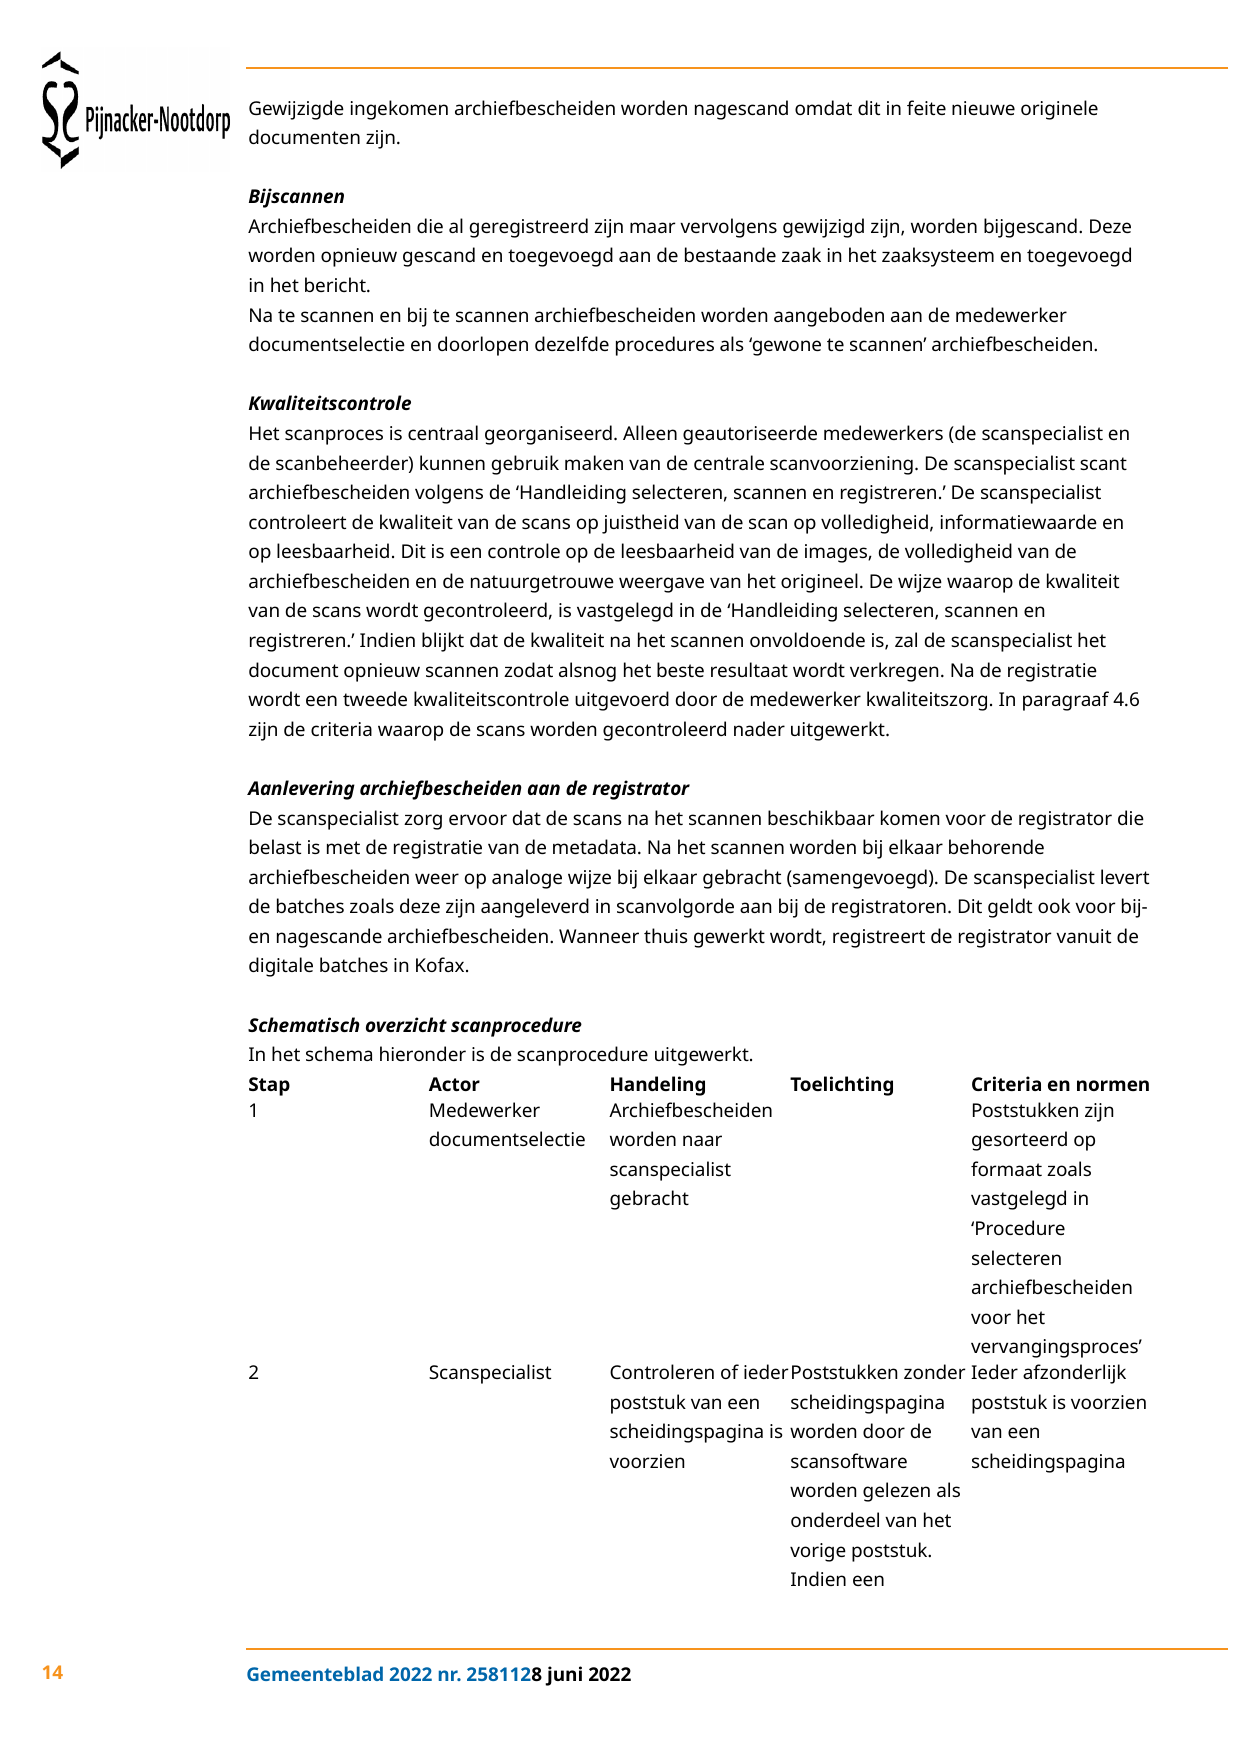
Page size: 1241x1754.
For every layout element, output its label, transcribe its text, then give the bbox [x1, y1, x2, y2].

text De scanspecialist zorg ervoor dat de scans na het scannen beschikbaar komen voor de registrator die belast is met de registratie van de metadata. Na het scannen worden bij elkaar behorende archiefbescheiden weer op analoge wijze bij elkaar gebracht (samengevoegd). De scanspecialist levert de batches zoals deze zijn aangeleverd in scanvolgorde aan bij de registratoren. Dit geldt ook voor bij- en nagescande archiefbescheiden. Wanneer thuis gewerkt wordt, registreert de registrator vanuit de digitale batches in Kofax. [248, 805, 1152, 978]
text Aanlevering archiefbescheiden aan de registrator [248, 775, 1152, 801]
text Schematisch overzicht scanprocedure [248, 1012, 1152, 1038]
table_cell 1 [248, 1097, 429, 1359]
text Na te scannen en bij te scannen archiefbescheiden worden aangeboden aan de medewerker documentselectie en doorlopen dezelfde procedures als ‘gewone te scannen’ archiefbescheiden. [248, 302, 1152, 357]
table_cell Medewerker documentselectie [429, 1097, 609, 1359]
text Het scanproces is centraal georganiseerd. Alleen geautoriseerde medewerkers (de scanspecialist en de scanbeheerder) kunnen gebruik maken van de centrale scanvoorziening. De scanspecialist scant archiefbescheiden volgens de ‘Handleiding selecteren, scannen en registreren.’ De scanspecialist controleert de kwaliteit van de scans op juistheid van de scan op volledigheid, informatiewaarde en op leesbaarheid. Dit is een controle op de leesbaarheid van de images, de volledigheid van de archiefbescheiden en de natuurgetrouwe weergave van het origineel. De wijze waarop de kwaliteit van de scans wordt gecontroleerd, is vastgelegd in de ‘Handleiding selecteren, scannen en registreren.’ Indien blijkt dat de kwaliteit na het scannen onvoldoende is, zal de scanspecialist het document opnieuw scannen zodat alsnog het beste resultaat wordt verkregen. Na de registratie wordt een tweede kwaliteitscontrole uitgevoerd door de medewerker kwaliteitszorg. In paragraaf 4.6 zijn de criteria waarop de scans worden gecontroleerd nader uitgewerkt. [248, 420, 1152, 742]
text Gewijzigde ingekomen archiefbescheiden worden nagescand omdat dit in feite nieuwe originele documenten zijn. [248, 95, 1152, 150]
text Kwaliteitscontrole [248, 391, 1152, 416]
table_cell Archiefbescheiden worden naar scanspecialist gebracht [609, 1097, 790, 1359]
text In het schema hieronder is de scanprocedure uitgewerkt. [248, 1041, 1152, 1067]
table_header Toelichting [790, 1071, 971, 1097]
table_cell Ieder afzonderlijk poststuk is voorzien van een scheidingspagina [971, 1359, 1152, 1592]
picture [41, 47, 231, 172]
text Bijscannen [248, 183, 1152, 209]
table_header Actor [429, 1071, 609, 1097]
table_header Handeling [609, 1071, 790, 1097]
table_cell Poststukken zijn gesorteerd op formaat zoals vastgelegd in ‘Procedure selecteren archiefbescheiden voor het vervangingsproces’ [971, 1097, 1152, 1359]
table_cell Poststukken zonder scheidingspagina worden door de scansoftware worden gelezen als onderdeel van het vorige poststuk. Indien een [790, 1359, 971, 1592]
text Archiefbescheiden die al geregistreerd zijn maar vervolgens gewijzigd zijn, worden bijgescand. Deze worden opnieuw gescand en toegevoegd aan de bestaande zaak in het zaaksysteem en toegevoegd in het bericht. [248, 213, 1152, 298]
table_cell Controleren of ieder poststuk van een scheidingspagina is voorzien [609, 1359, 790, 1592]
table_cell Scanspecialist [429, 1359, 609, 1592]
table_header Criteria en normen [971, 1071, 1152, 1097]
table_cell 2 [248, 1359, 429, 1592]
table_cell [790, 1097, 971, 1359]
table_header Stap [248, 1071, 429, 1097]
